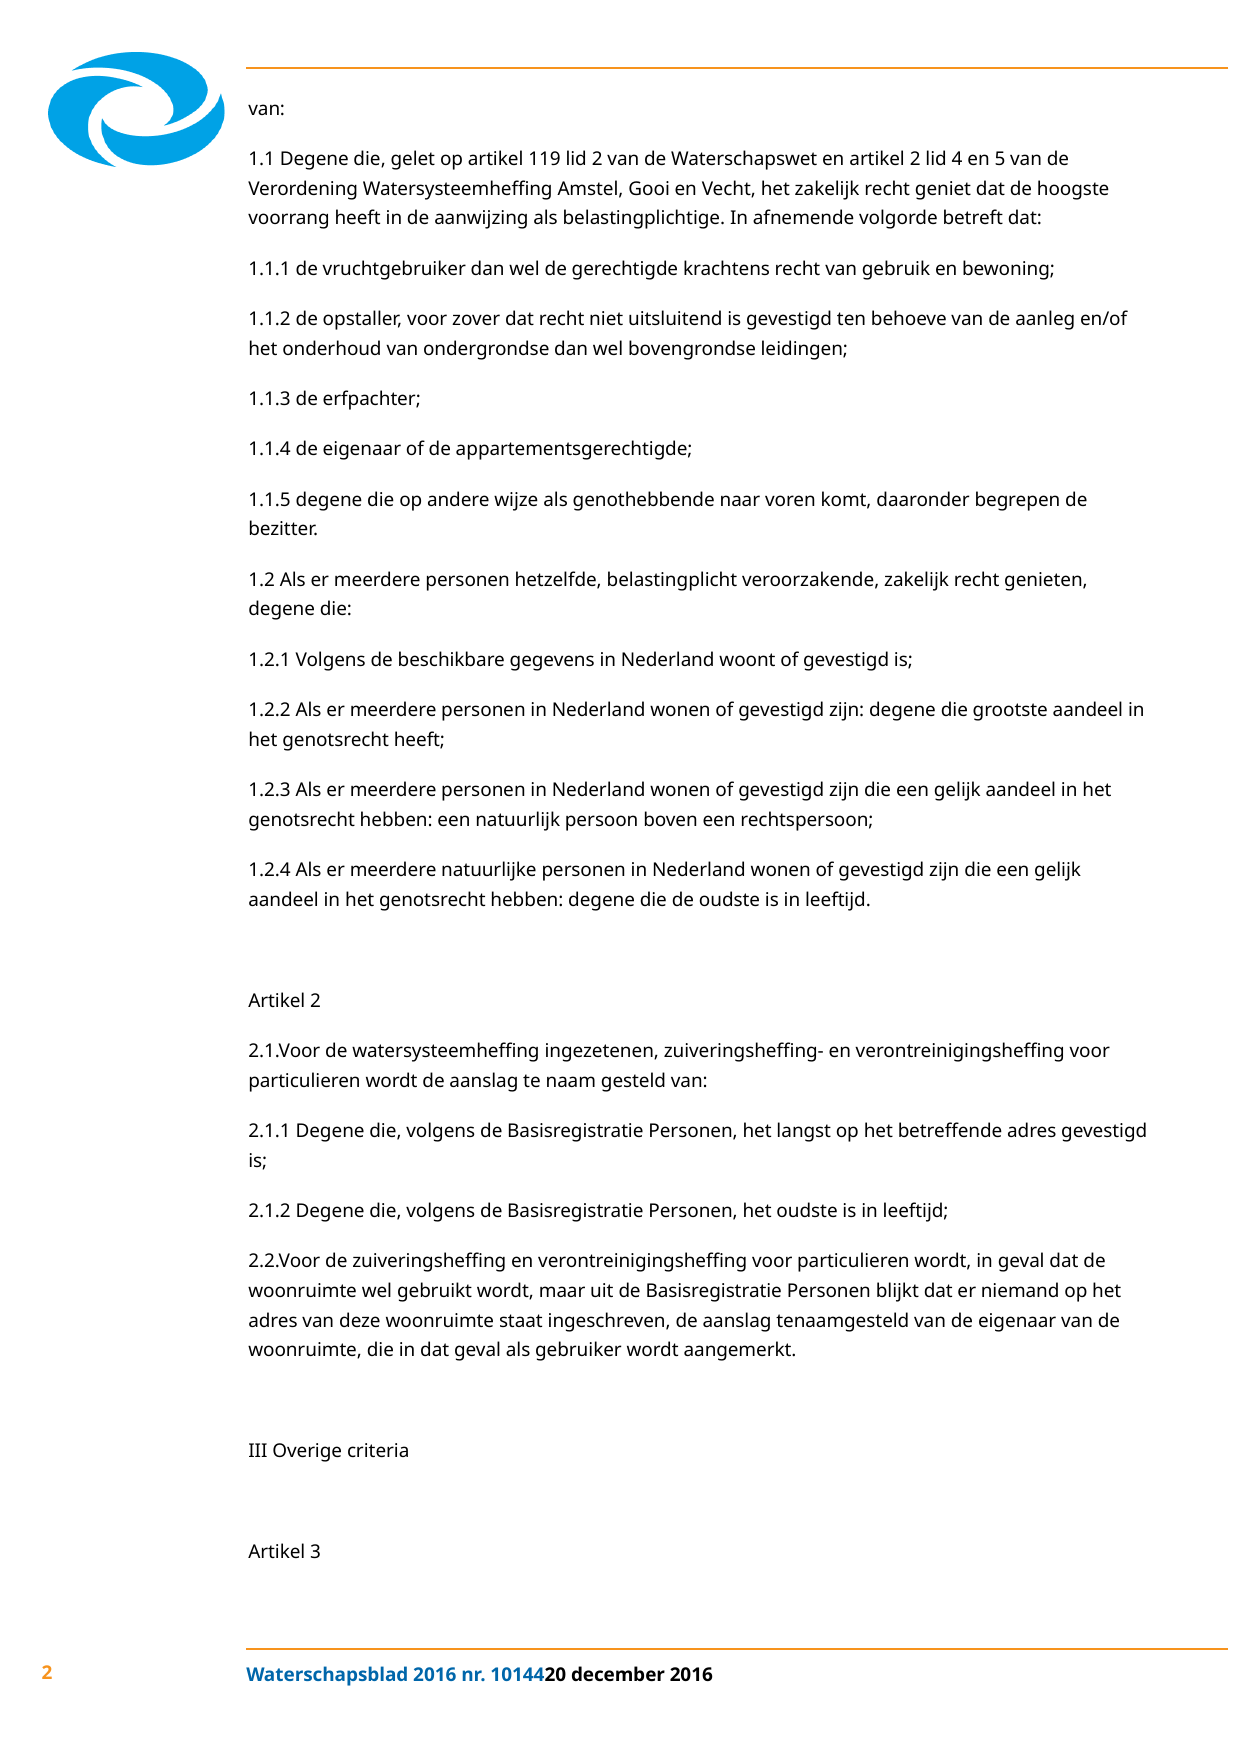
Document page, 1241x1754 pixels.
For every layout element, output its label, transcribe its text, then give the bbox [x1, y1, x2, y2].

text 1.1.3 de erfpachter; [248, 385, 1152, 411]
text 1.2.1 Volgens de beschikbare gegevens in Nederland woont of gevestigd is; [248, 646, 1152, 672]
text III Overige criteria [248, 1437, 1152, 1463]
text 1.2.4 Als er meerdere natuurlijke personen in Nederland wonen of gevestigd zijn die een gelijk aandeel in het genotsrecht hebben: degene die de oudste is in leeftijd. [248, 856, 1152, 912]
text 2.1.Voor de watersysteemheffing ingezetenen, zuiveringsheffing- en verontreinigingsheffing voor particulieren wordt de aanslag te naam gesteld van: [248, 1037, 1152, 1093]
text 1.1 Degene die, gelet op artikel 119 lid 2 van de Waterschapswet en artikel 2 lid 4 en 5 van de Verordening Watersysteemheffing Amstel, Gooi en Vecht, het zakelijk recht geniet dat de hoogste voorrang heeft in de aanwijzing als belastingplichtige. In afnemende volgorde betreft dat: [248, 145, 1152, 230]
text Artikel 3 [248, 1538, 1152, 1564]
text 1.1.4 de eigenaar of de appartementsgerechtigde; [248, 436, 1152, 461]
text 2.1.2 Degene die, volgens de Basisregistratie Personen, het oudste is in leeftijd; [248, 1197, 1152, 1223]
text 1.1.5 degene die op andere wijze als genothebbende naar voren komt, daaronder begrepen de bezitter. [248, 486, 1152, 541]
text 1.2 Als er meerdere personen hetzelfde, belastingplicht veroorzakende, zakelijk recht genieten, degene die: [248, 566, 1152, 621]
text 2.2.Voor de zuiveringsheffing en verontreinigingsheffing voor particulieren wordt, in geval dat de woonruimte wel gebruikt wordt, maar uit de Basisregistratie Personen blijkt dat er niemand op het adres van deze woonruimte staat ingeschreven, de aanslag tenaamgesteld van de eigenaar van de woonruimte, die in dat geval als gebruiker wordt aangemerkt. [248, 1248, 1152, 1362]
text 1.2.3 Als er meerdere personen in Nederland wonen of gevestigd zijn die een gelijk aandeel in het genotsrecht hebben: een natuurlijk persoon boven een rechtspersoon; [248, 776, 1152, 832]
text 1.1.1 de vruchtgebruiker dan wel de gerechtigde krachtens recht van gebruik en bewoning; [248, 255, 1152, 281]
picture [41, 47, 231, 172]
text 2.1.1 Degene die, volgens de Basisregistratie Personen, het langst op het betreffende adres gevestigd is; [248, 1117, 1152, 1173]
text Artikel 2 [248, 987, 1152, 1013]
text 1.2.2 Als er meerdere personen in Nederland wonen of gevestigd zijn: degene die grootste aandeel in het genotsrecht heeft; [248, 696, 1152, 752]
text van: [248, 95, 1152, 121]
text 1.1.2 de opstaller, voor zover dat recht niet uitsluitend is gevestigd ten behoeve van de aanleg en/of het onderhoud van ondergrondse dan wel bovengrondse leidingen; [248, 305, 1152, 361]
